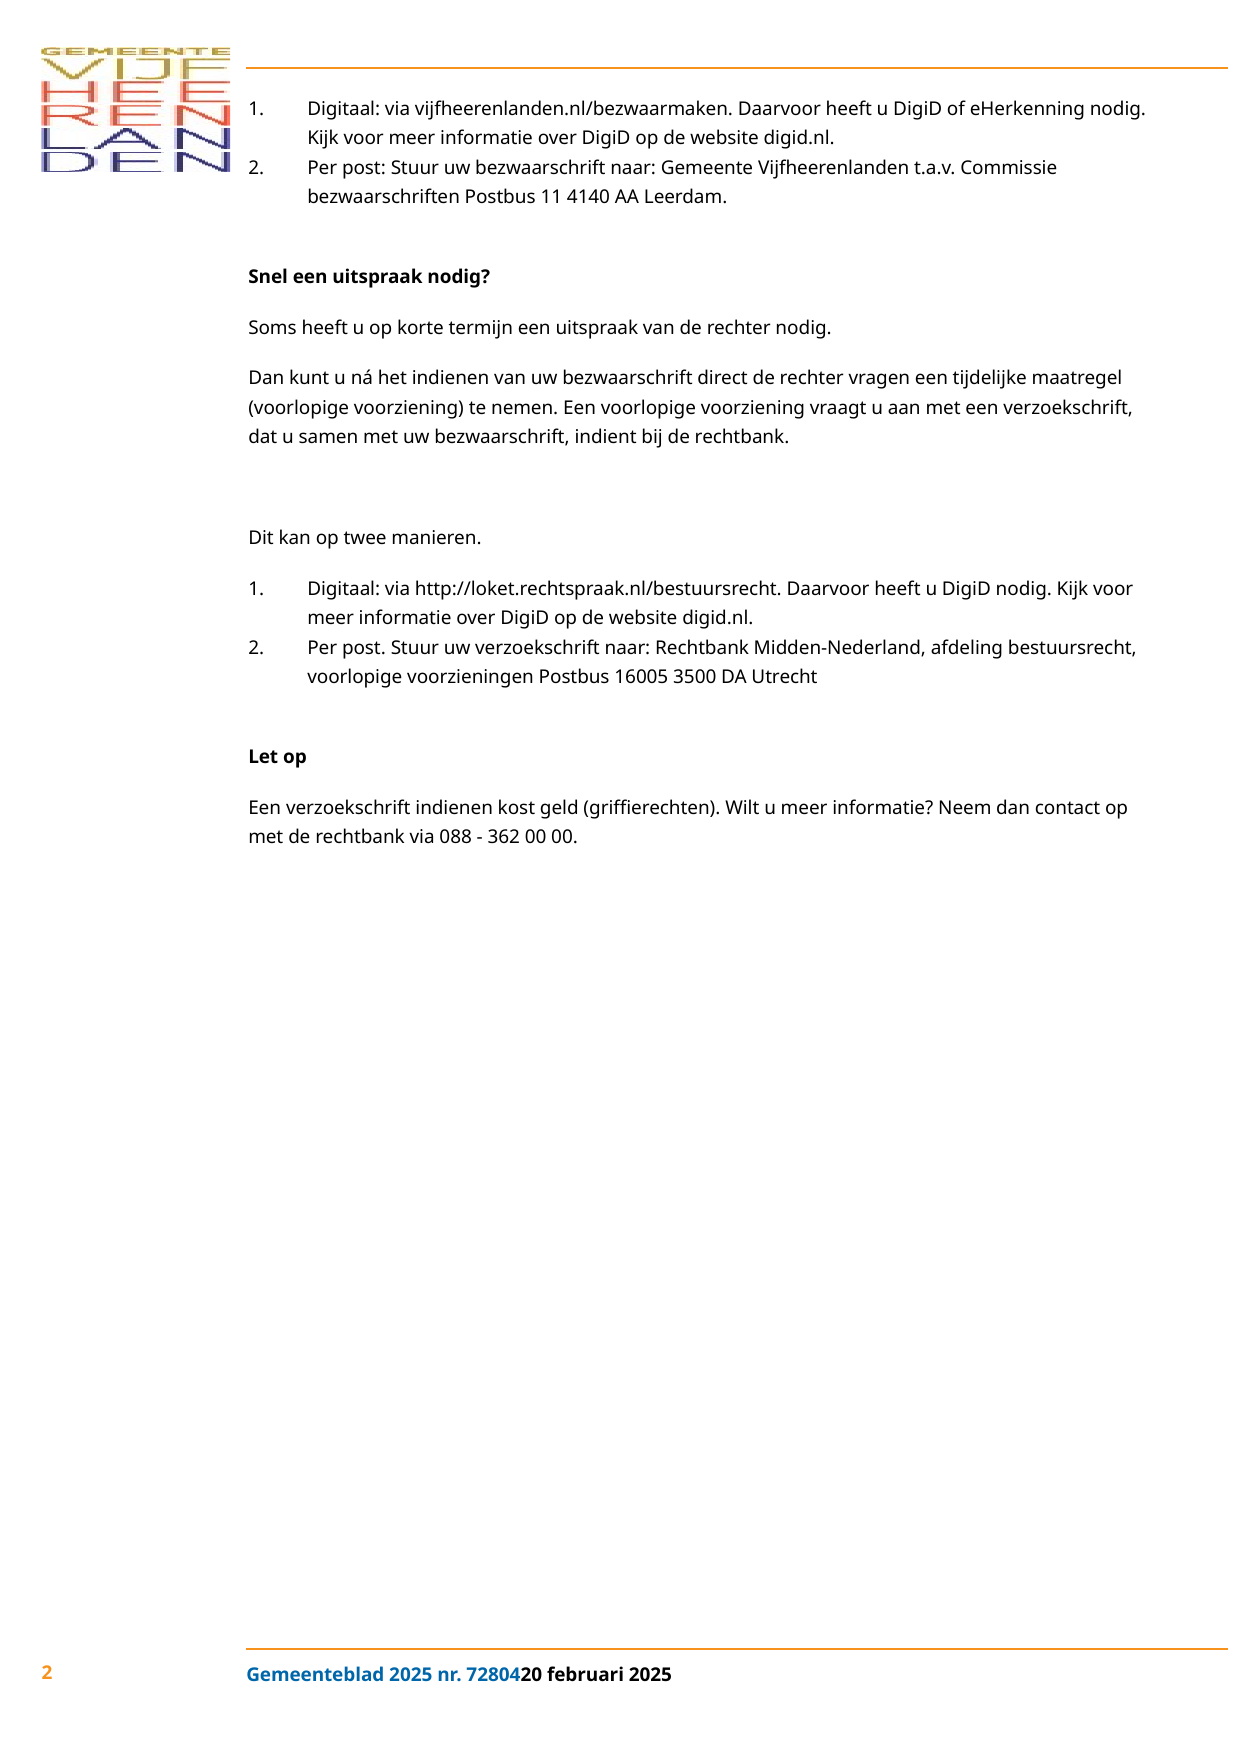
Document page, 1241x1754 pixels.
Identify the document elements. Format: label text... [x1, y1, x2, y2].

picture [41, 47, 231, 172]
list Per post: Stuur uw bezwaarschrift naar: Gemeente Vijfheerenlanden t.a.v. Commissie bezwaarschriften Postbus 11 4140 AA Leerdam. [248, 154, 1152, 209]
text Snel een uitspraak nodig? [248, 263, 1152, 289]
text Een verzoekschrift indienen kost geld (griffierechten). Wilt u meer informatie? Neem dan contact op met de rechtbank via 088 - 362 00 00. [248, 794, 1152, 849]
text Dan kunt u ná het indienen van uw bezwaarschrift direct de rechter vragen een tijdelijke maatregel (voorlopige voorziening) te nemen. Een voorlopige voorziening vraagt u aan met een verzoekschrift, dat u samen met uw bezwaarschrift, indient bij de rechtbank. [248, 364, 1152, 449]
list Digitaal: via vijfheerenlanden.nl/bezwaarmaken. Daarvoor heeft u DigiD of eHerkenning nodig. Kijk voor meer informatie over DigiD op de website digid.nl. [248, 95, 1152, 150]
list Digitaal: via http://loket.rechtspraak.nl/bestuursrecht. Daarvoor heeft u DigiD nodig. Kijk voor meer informatie over DigiD op de website digid.nl. [248, 575, 1152, 630]
text Let op [248, 743, 1152, 769]
list Per post. Stuur uw verzoekschrift naar: Rechtbank Midden-Nederland, afdeling bestuursrecht, voorlopige voorzieningen Postbus 16005 3500 DA Utrecht [248, 634, 1152, 689]
text Soms heeft u op korte termijn een uitspraak van de rechter nodig. [248, 314, 1152, 340]
text Dit kan op twee manieren. [248, 524, 1152, 550]
